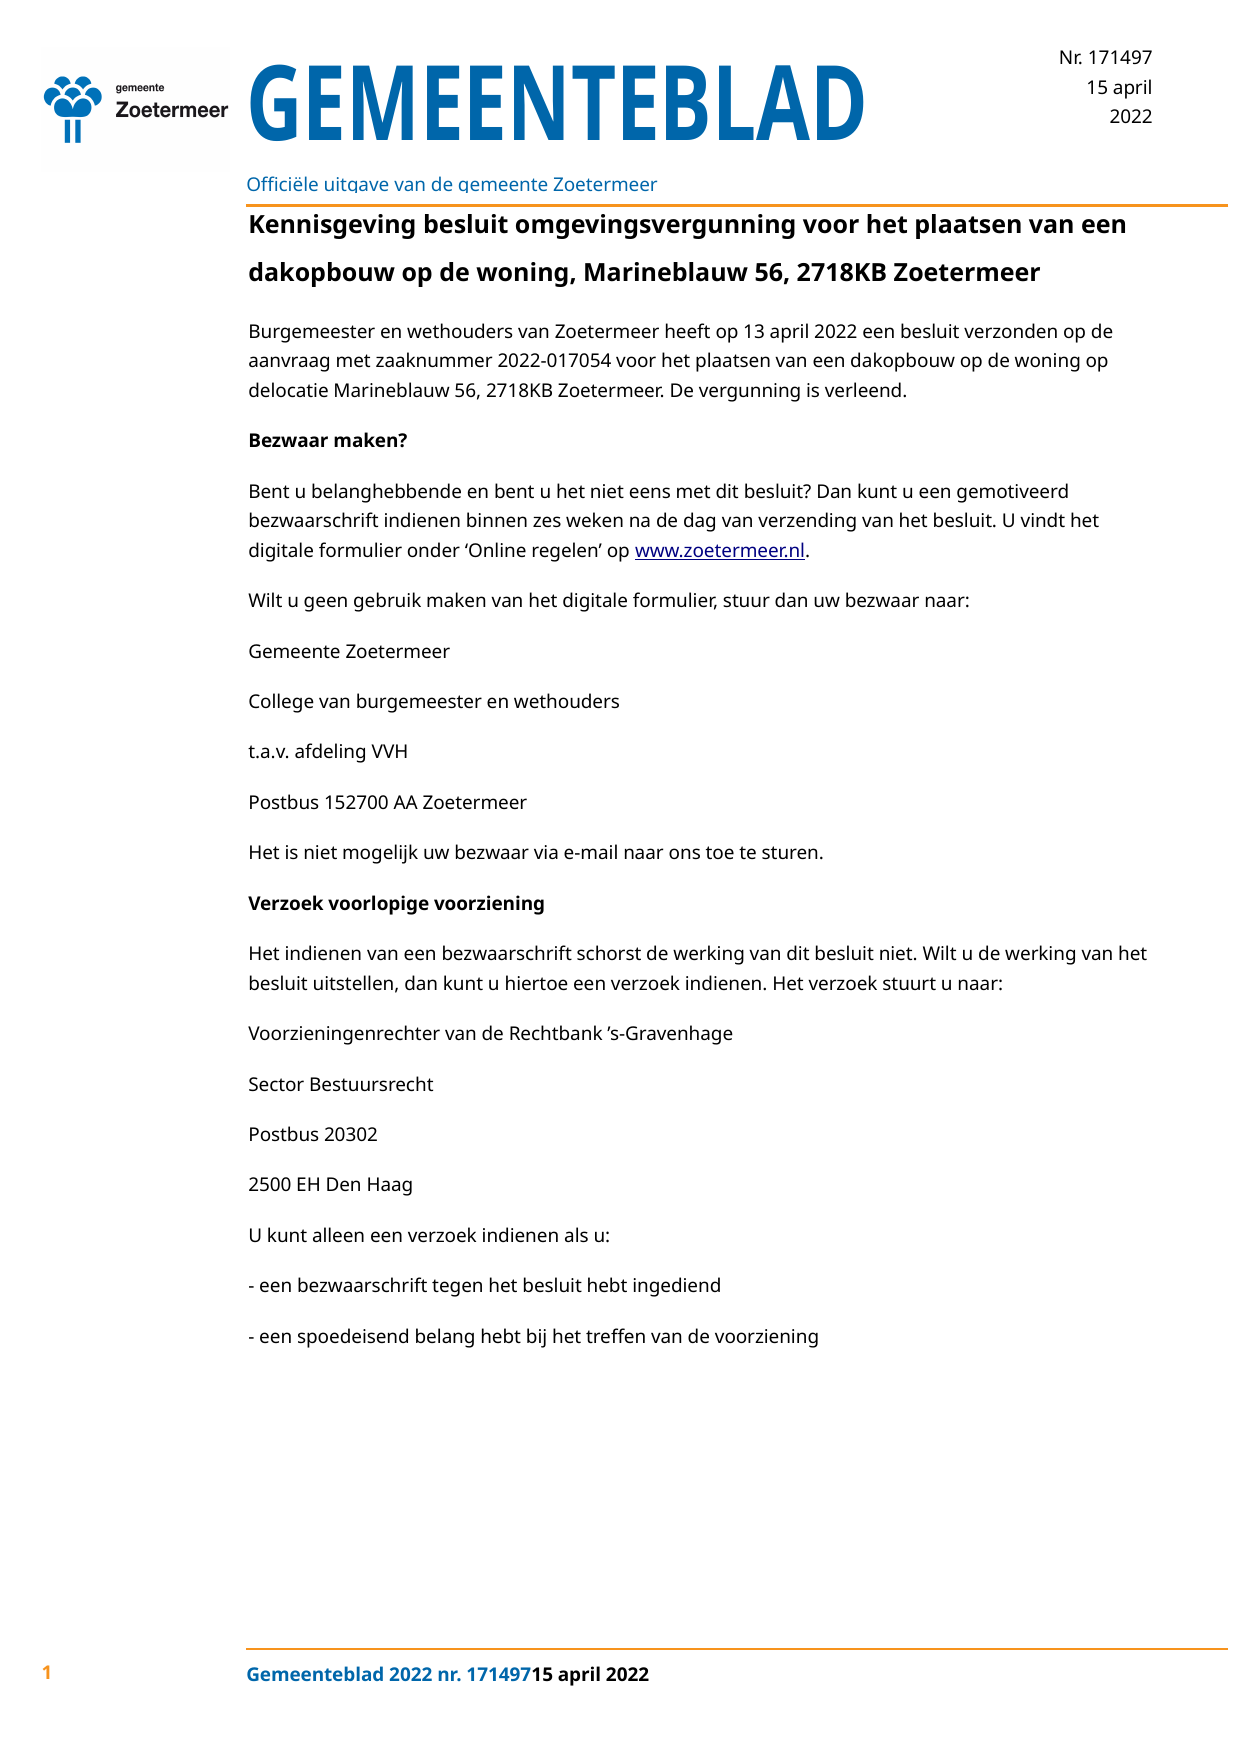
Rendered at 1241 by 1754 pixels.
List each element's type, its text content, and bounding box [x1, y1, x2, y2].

text - een spoedeisend belang hebt bij het treffen van de voorziening [248, 1323, 1152, 1349]
text Wilt u geen gebruik maken van het digitale formulier, stuur dan uw bezwaar naar: [248, 587, 1152, 613]
text Postbus 152700 AA Zoetermeer [248, 789, 1152, 815]
text Verzoek voorlopige voorziening [248, 890, 1152, 916]
text 2500 EH Den Haag [248, 1172, 1152, 1197]
text Burgemeester en wethouders van Zoetermeer heeft op 13 april 2022 een besluit verzonden op de aanvraag met zaaknummer 2022-017054 voor het plaatsen van een dakopbouw op de woning op delocatie Marineblauw 56, 2718KB Zoetermeer. De vergunning is verleend. [248, 318, 1152, 403]
text Het is niet mogelijk uw bezwaar via e-mail naar ons toe te sturen. [248, 839, 1152, 865]
text Kennisgeving besluit omgevingsvergunning voor het plaatsen van een dakopbouw op de woning, Marineblauw 56, 2718KB Zoetermeer [248, 207, 1152, 288]
text Het indienen van een bezwaarschrift schorst de werking van dit besluit niet. Wilt u de werking van het besluit uitstellen, dan kunt u hiertoe een verzoek indienen. Het verzoek stuurt u naar: [248, 940, 1152, 996]
text Bent u belanghebbende en bent u het niet eens met dit besluit? Dan kunt u een gemotiveerd bezwaarschrift indienen binnen zes weken na de dag van verzending van het besluit. U vindt het digitale formulier onder ‘Online regelen’ op www.zoetermeer.nl. [248, 478, 1152, 563]
text Sector Bestuursrecht [248, 1071, 1152, 1097]
picture [41, 47, 231, 172]
text Postbus 20302 [248, 1121, 1152, 1147]
text U kunt alleen een verzoek indienen als u: [248, 1222, 1152, 1248]
text t.a.v. afdeling VVH [248, 739, 1152, 764]
text Voorzieningenrechter van de Rechtbank ’s-Gravenhage [248, 1020, 1152, 1046]
text College van burgemeester en wethouders [248, 688, 1152, 714]
text - een bezwaarschrift tegen het besluit hebt ingediend [248, 1272, 1152, 1298]
text Bezwaar maken? [248, 427, 1152, 453]
text Gemeente Zoetermeer [248, 638, 1152, 664]
